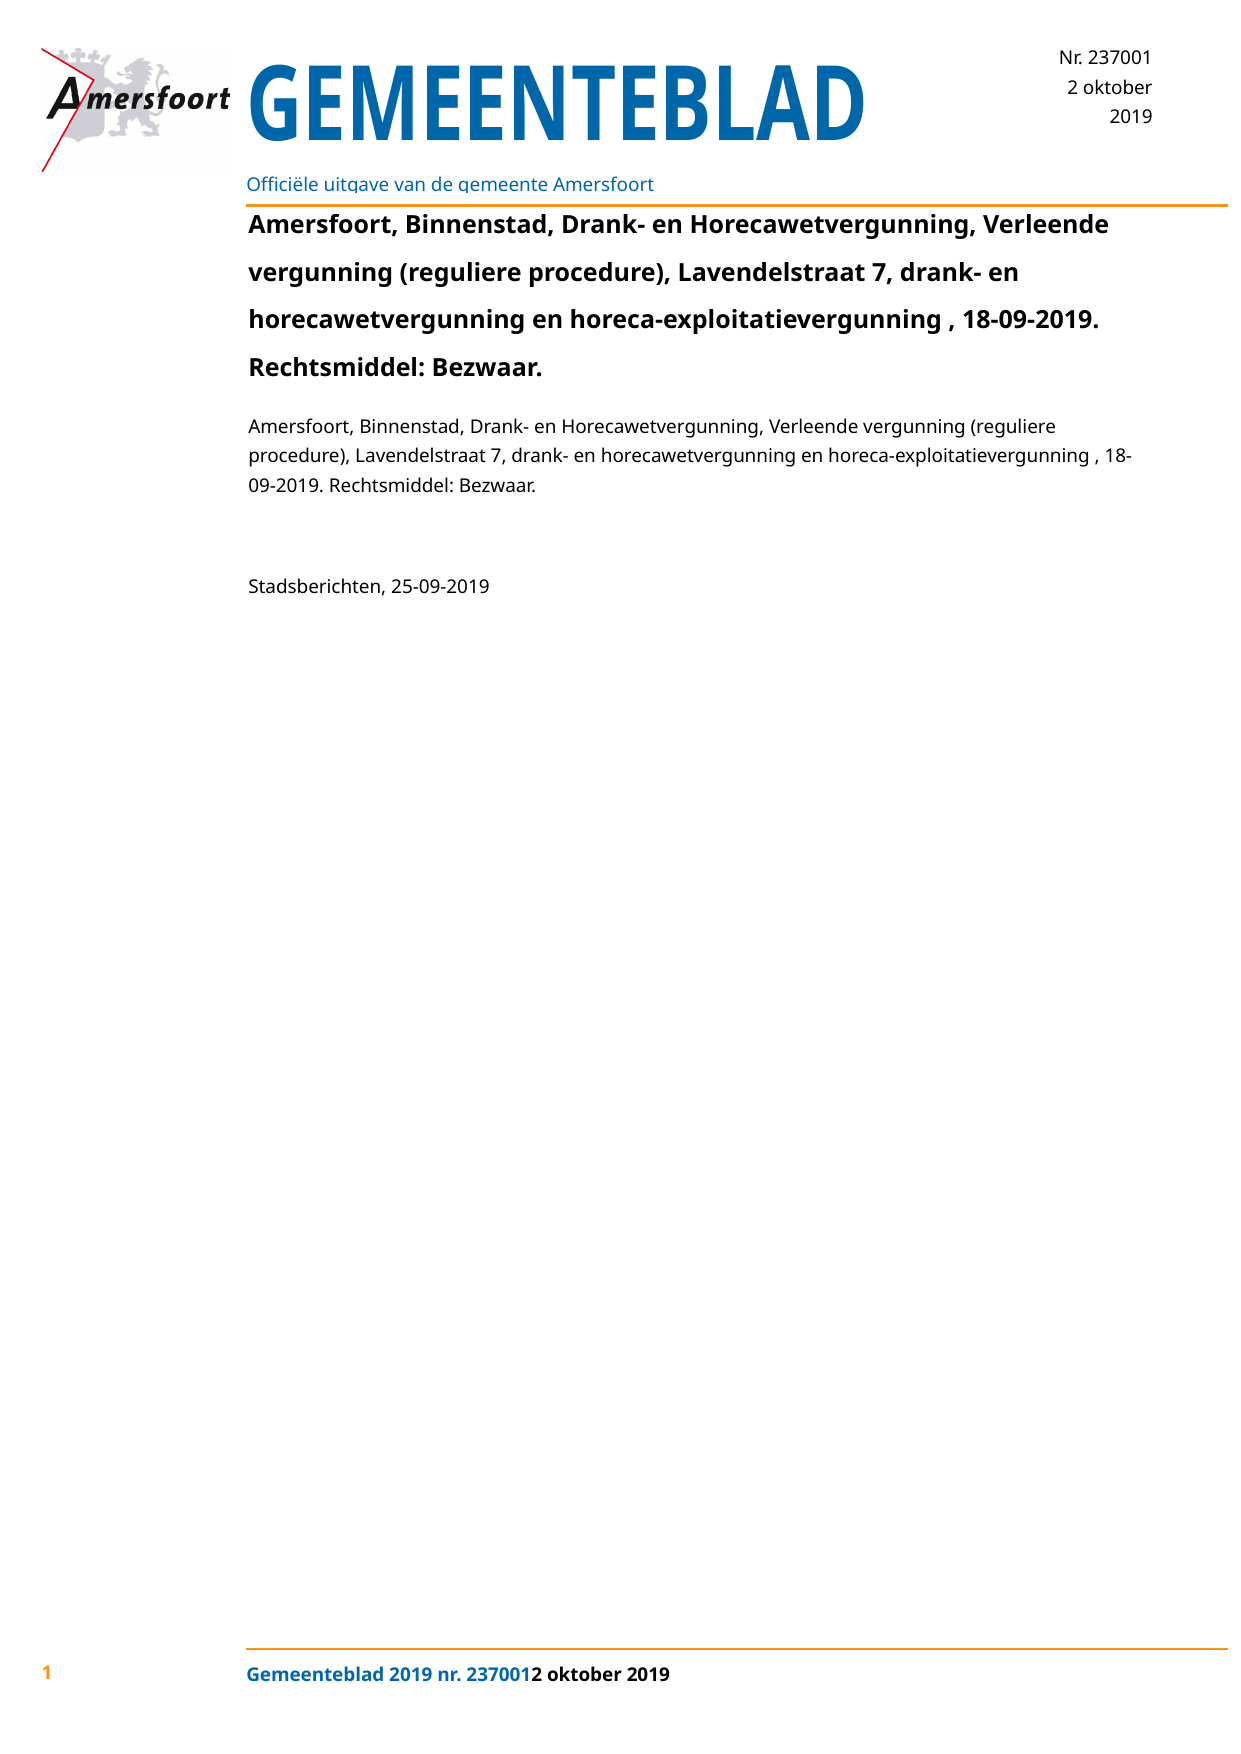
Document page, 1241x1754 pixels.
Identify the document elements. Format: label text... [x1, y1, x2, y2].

picture [41, 47, 231, 172]
text Amersfoort, Binnenstad, Drank- en Horecawetvergunning, Verleende vergunning (reguliere procedure), Lavendelstraat 7, drank- en horecawetvergunning en horeca-exploitatievergunning , 18-09-2019. Rechtsmiddel: Bezwaar. [248, 207, 1152, 384]
text Amersfoort, Binnenstad, Drank- en Horecawetvergunning, Verleende vergunning (reguliere procedure), Lavendelstraat 7, drank- en horecawetvergunning en horeca-exploitatievergunning , 18-09-2019. Rechtsmiddel: Bezwaar. [248, 413, 1152, 498]
text Stadsberichten, 25-09-2019 [248, 573, 1152, 599]
